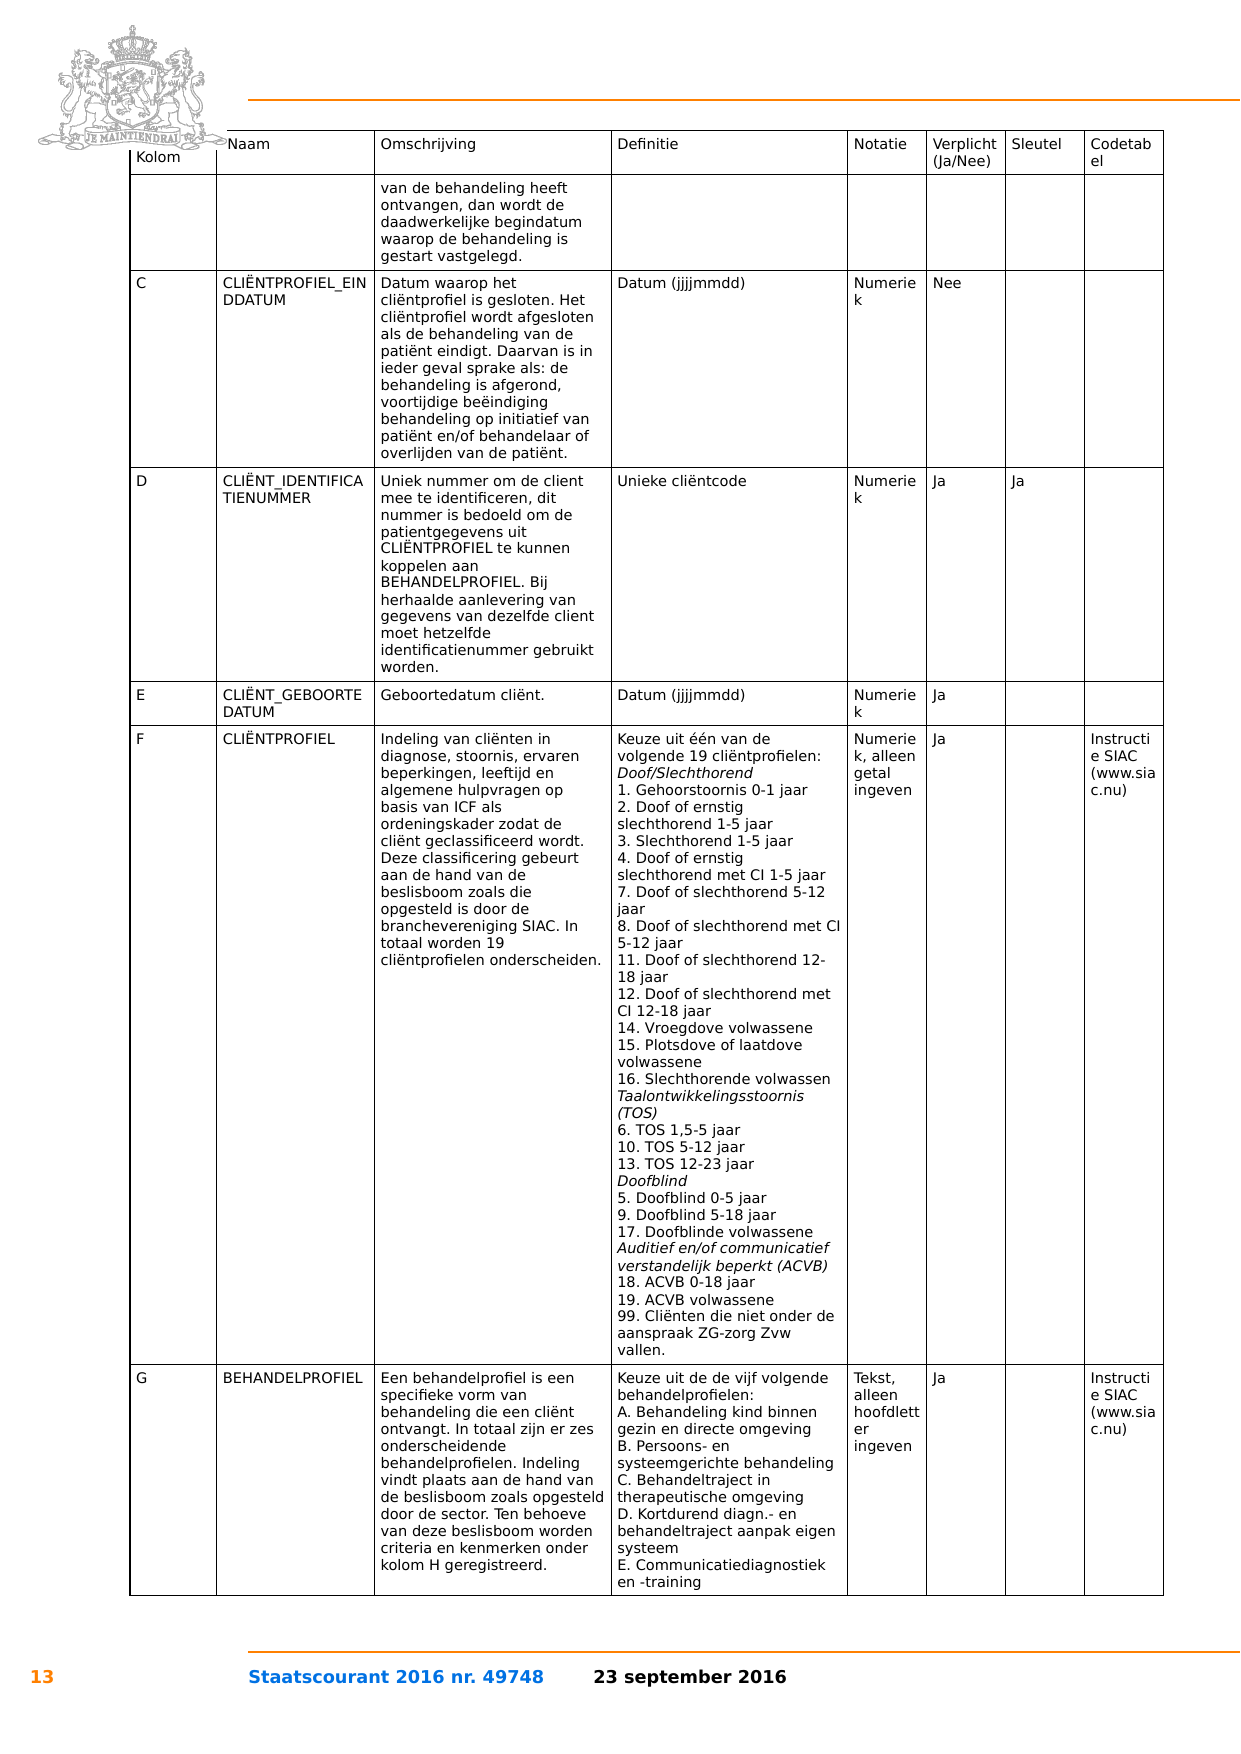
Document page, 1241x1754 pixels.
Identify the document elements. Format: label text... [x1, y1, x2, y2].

table_cell Numeriek, alleen getal ingeven [848, 726, 926, 1364]
table_cell [1085, 682, 1163, 725]
table_cell E [131, 682, 216, 725]
table_cell Numeriek [848, 682, 926, 725]
table_cell Uniek nummer om de client mee te identificeren, dit nummer is bedoeld om de patientgegevens uit CLIËNTPROFIEL te kunnen koppelen aan BEHANDELPROFIEL. Bij herhaalde aanlevering van gegevens van dezelfde client moet hetzelfde identificatienummer gebruikt worden. [375, 468, 611, 681]
picture [38, 25, 227, 150]
table_cell Instructie SIAC (www.siac.nu) [1085, 726, 1163, 1364]
table_cell [1006, 726, 1084, 1364]
table_cell [1006, 1365, 1084, 1595]
table_cell Datum (jjjjmmdd) [612, 271, 847, 467]
table_cell Keuze uit één van de volgende 19 cliëntprofielen: Doof/Slechthorend 1. Gehoorstoornis 0-1 jaar 2. Doof of ernstig slechthorend 1-5 jaar 3. Slechthorend 1-5 jaar 4. Doof of ernstig slechthorend met CI 1-5 jaar 7. Doof of slechthorend 5-12 jaar 8. Doof of slechthorend met CI 5-12 jaar 11. Doof of slechthorend 12-18 jaar 12. Doof of slechthorend met CI 12-18 jaar 14. Vroegdove volwassene 15. Plotsdove of laatdove volwassene 16. Slechthorende volwassen Taalontwikkelingsstoornis (TOS) 6. TOS 1,5-5 jaar 10. TOS 5-12 jaar 13. TOS 12-23 jaar Doofblind 5. Doofblind 0-5 jaar 9. Doofblind 5-18 jaar 17. Doofblinde volwassene Auditief en/of communicatief verstandelijk beperkt (ACVB) 18. ACVB 0-18 jaar 19. ACVB volwassene 99. Cliënten die niet onder de aanspraak ZG-zorg Zvw vallen. [612, 726, 847, 1364]
table_cell [131, 175, 216, 269]
table_cell [1006, 271, 1084, 467]
table_cell F [131, 726, 216, 1364]
table_cell van de behandeling heeft ontvangen, dan wordt de daadwerkelijke begindatum waarop de behandeling is gestart vastgelegd. [375, 175, 611, 269]
table_cell [612, 175, 847, 269]
table_cell [1085, 271, 1163, 467]
table_header Codetabel [1085, 131, 1163, 174]
table_cell Geboortedatum cliënt. [375, 682, 611, 725]
table_cell Nee [927, 271, 1005, 467]
table_cell [1006, 175, 1084, 269]
table_cell Numeriek [848, 271, 926, 467]
table_cell BEHANDELPROFIEL [217, 1365, 374, 1595]
table_cell [1006, 682, 1084, 725]
table_cell [848, 175, 926, 269]
table_cell CLIËNTPROFIEL [217, 726, 374, 1364]
table_cell Ja [1006, 468, 1084, 681]
table_cell [1085, 175, 1163, 269]
table_cell Ja [927, 1365, 1005, 1595]
table_cell Datum (jjjjmmdd) [612, 682, 847, 725]
table_cell G [131, 1365, 216, 1595]
table_cell Ja [927, 682, 1005, 725]
table_header Definitie [612, 131, 847, 174]
table_cell D [131, 468, 216, 681]
table_header Sleutel [1006, 131, 1084, 174]
table_cell [1085, 468, 1163, 681]
table_cell Een behandelprofiel is een specifieke vorm van behandeling die een cliënt ontvangt. In totaal zijn er zes onderscheidende behandelprofielen. Indeling vindt plaats aan de hand van de beslisboom zoals opgesteld door de sector. Ten behoeve van deze beslisboom worden criteria en kenmerken onder kolom H geregistreerd. [375, 1365, 611, 1595]
table_cell Tekst, alleen hoofdletter ingeven [848, 1365, 926, 1595]
table_cell Instructie SIAC (www.siac.nu) [1085, 1365, 1163, 1595]
table_cell CLIËNT_IDENTIFICATIENUMMER [217, 468, 374, 681]
table_cell Ja [927, 468, 1005, 681]
table_cell Keuze uit de de vijf volgende behandelprofielen: A. Behandeling kind binnen gezin en directe omgeving B. Persoons- en systeemgerichte behandeling C. Behandeltraject in therapeutische omgeving D. Kortdurend diagn.- en behandeltraject aanpak eigen systeem E. Communicatiediagnostiek en -training [612, 1365, 847, 1595]
table_header Verplicht (Ja/Nee) [927, 131, 1005, 174]
table_cell Unieke cliëntcode [612, 468, 847, 681]
table_cell Datum waarop het cliëntprofiel is gesloten. Het cliëntprofiel wordt afgesloten als de behandeling van de patiënt eindigt. Daarvan is in ieder geval sprake als: de behandeling is afgerond, voortijdige beëindiging behandeling op initiatief van patiënt en/of behandelaar of overlijden van de patiënt. [375, 271, 611, 467]
table_header Kolom [131, 150, 216, 174]
table_cell [927, 175, 1005, 269]
table_cell CLIËNT_GEBOORTEDATUM [217, 682, 374, 725]
table_cell [217, 175, 374, 269]
table_cell C [131, 271, 216, 467]
table_header Naam [217, 131, 374, 174]
table_header Omschrijving [375, 131, 611, 174]
table_header Notatie [848, 131, 926, 174]
table_cell Ja [927, 726, 1005, 1364]
table_cell Indeling van cliënten in diagnose, stoornis, ervaren beperkingen, leeftijd en algemene hulpvragen op basis van ICF als ordeningskader zodat de cliënt geclassificeerd wordt. Deze classificering gebeurt aan de hand van de beslisboom zoals die opgesteld is door de branchevereniging SIAC. In totaal worden 19 cliëntprofielen onderscheiden. [375, 726, 611, 1364]
table_cell CLIËNTPROFIEL_EINDDATUM [217, 271, 374, 467]
table_cell Numeriek [848, 468, 926, 681]
